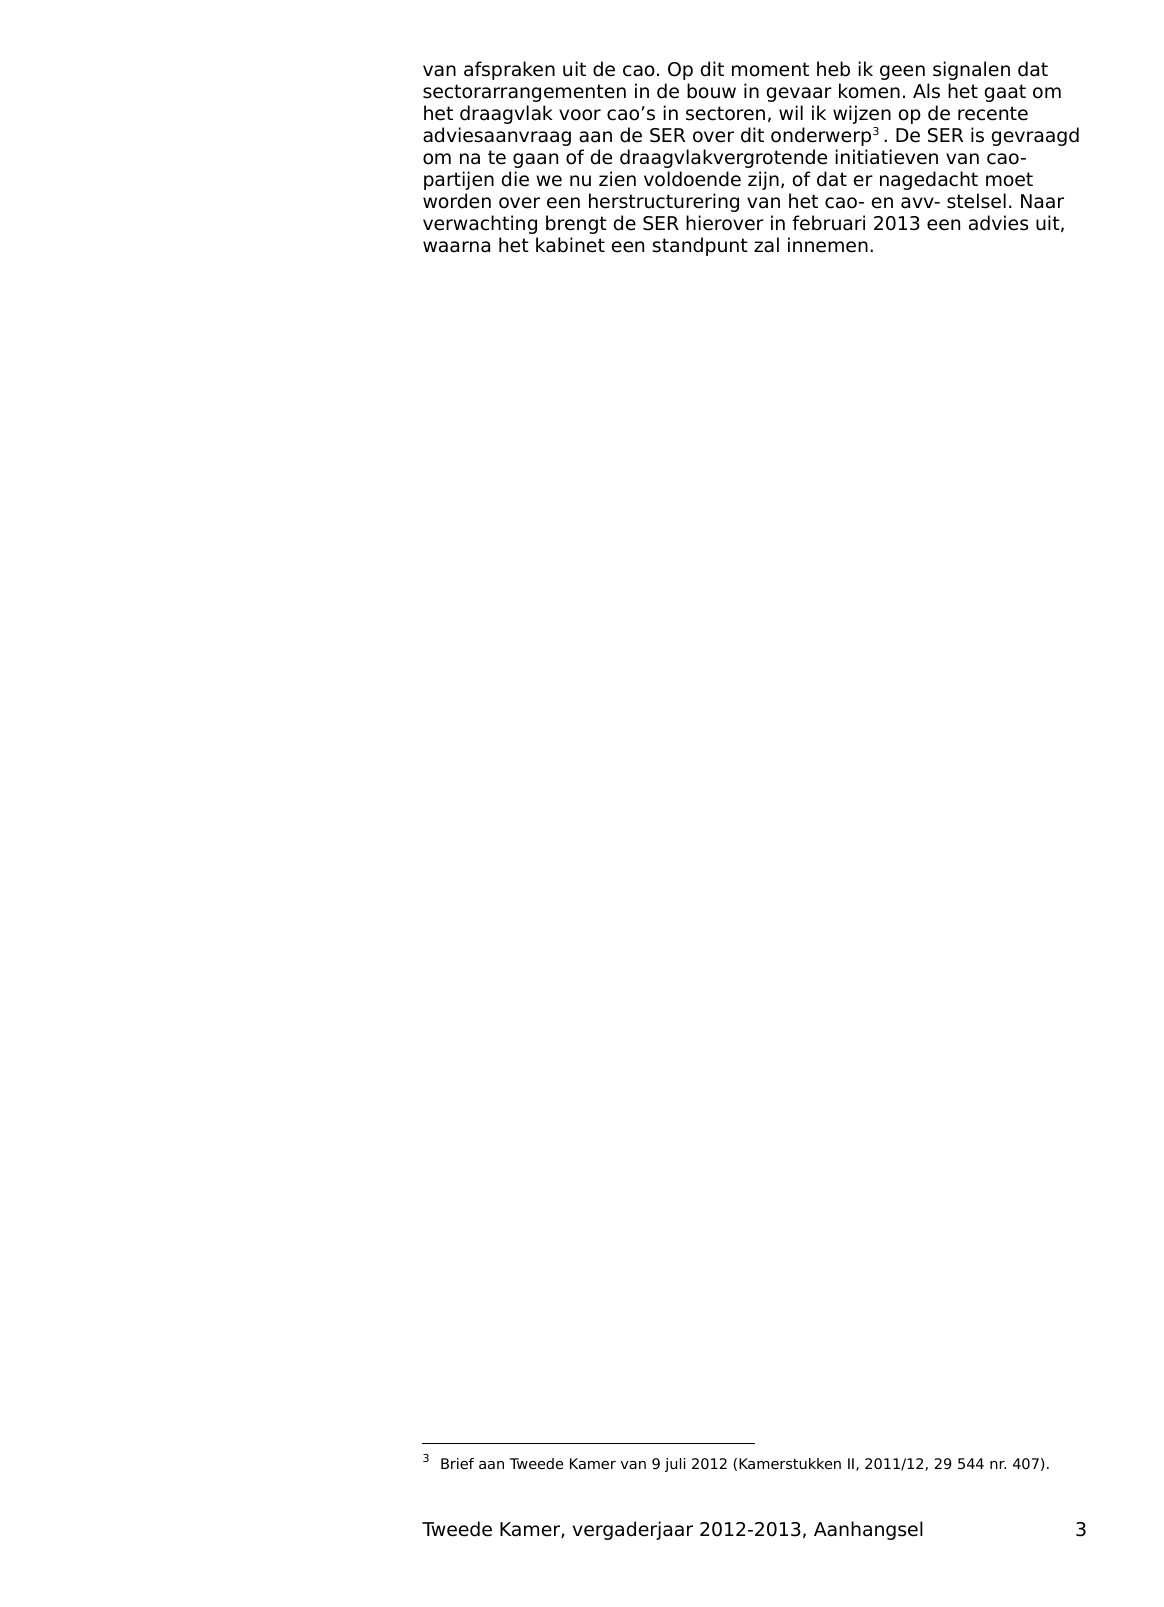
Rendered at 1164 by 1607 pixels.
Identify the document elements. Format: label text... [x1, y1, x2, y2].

text van afspraken uit de cao. Op dit moment heb ik geen signalen dat sectorarrangementen in de bouw in gevaar komen. Als het gaat om het draagvlak voor cao’s in sectoren, wil ik wijzen op de recente adviesaanvraag aan de SER over dit onderwerp. De SER is gevraagd om na te gaan of de draagvlakvergrotende initiatieven van cao-partijen die we nu zien voldoende zijn, of dat er nagedacht moet worden over een herstructurering van het cao- en avv- stelsel. Naar verwachting brengt de SER hierover in februari 2013 een advies uit, waarna het kabinet een standpunt zal innemen. [422, 59, 1087, 257]
text Brief aan Tweede Kamer van 9 juli 2012 (Kamerstukken II, 2011/12, 29 544 nr. 407). [422, 1452, 1087, 1474]
